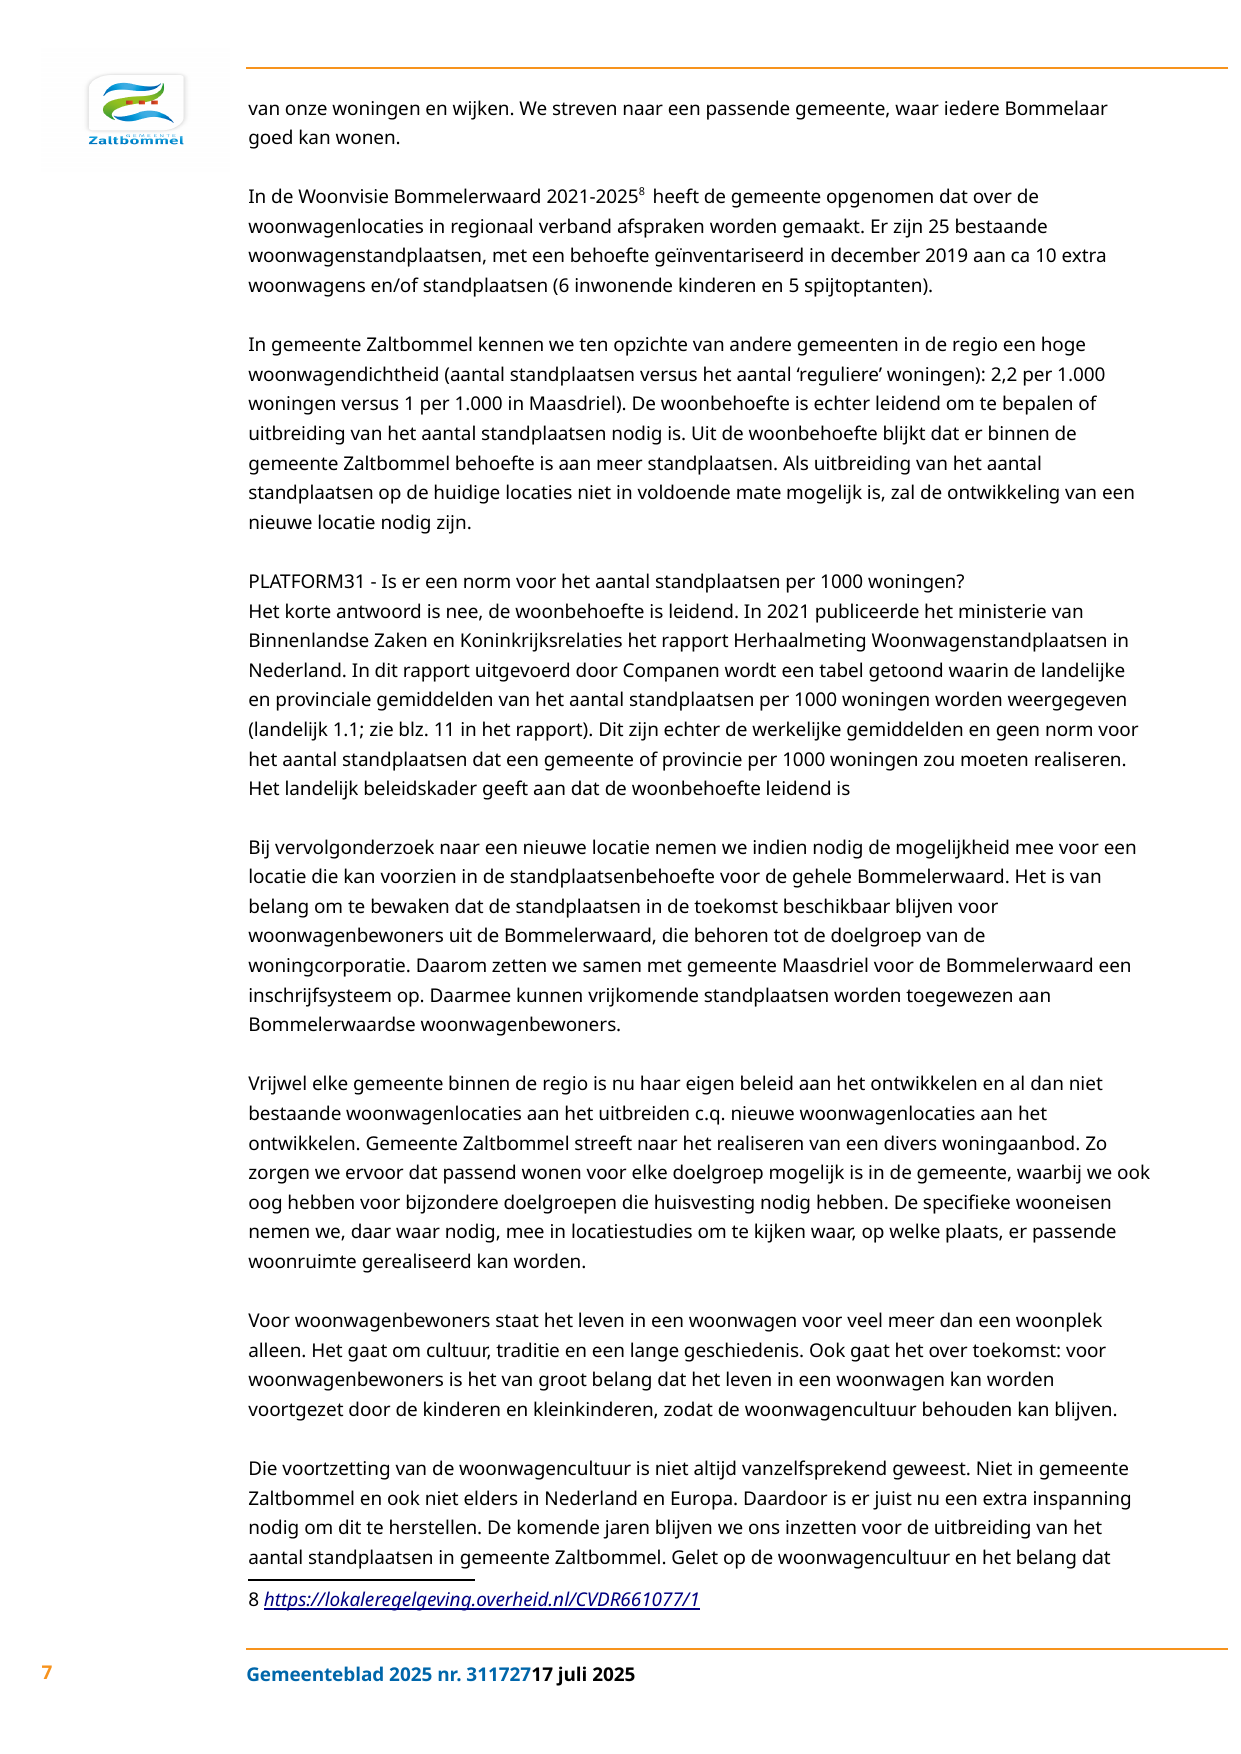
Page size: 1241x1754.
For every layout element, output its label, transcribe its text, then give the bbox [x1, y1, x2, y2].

text In de Woonvisie Bommelerwaard 2021-2025 heeft de gemeente opgenomen dat over de woonwagenlocaties in regionaal verband afspraken worden gemaakt. Er zijn 25 bestaande woonwagenstandplaatsen, met een behoefte geïnventariseerd in december 2019 aan ca 10 extra woonwagens en/of standplaatsen (6 inwonende kinderen en 5 spijtoptanten). [248, 183, 1152, 298]
picture [41, 47, 231, 172]
text Voor woonwagenbewoners staat het leven in een woonwagen voor veel meer dan een woonplek alleen. Het gaat om cultuur, traditie en een lange geschiedenis. Ook gaat het over toekomst: voor woonwagenbewoners is het van groot belang dat het leven in een woonwagen kan worden voortgezet door de kinderen en kleinkinderen, zodat de woonwagencultuur behouden kan blijven. [248, 1307, 1152, 1422]
text https://lokaleregelgeving.overheid.nl/CVDR661077/1 [248, 1586, 1152, 1612]
text In gemeente Zaltbommel kennen we ten opzichte van andere gemeenten in de regio een hoge woonwagendichtheid (aantal standplaatsen versus het aantal ‘reguliere’ woningen): 2,2 per 1.000 woningen versus 1 per 1.000 in Maasdriel). De woonbehoefte is echter leidend om te bepalen of uitbreiding van het aantal standplaatsen nodig is. Uit de woonbehoefte blijkt dat er binnen de gemeente Zaltbommel behoefte is aan meer standplaatsen. Als uitbreiding van het aantal standplaatsen op de huidige locaties niet in voldoende mate mogelijk is, zal de ontwikkeling van een nieuwe locatie nodig zijn. [248, 331, 1152, 535]
text Die voortzetting van de woonwagencultuur is niet altijd vanzelfsprekend geweest. Niet in gemeente Zaltbommel en ook niet elders in Nederland en Europa. Daardoor is er juist nu een extra inspanning nodig om dit te herstellen. De komende jaren blijven we ons inzetten voor de uitbreiding van het aantal standplaatsen in gemeente Zaltbommel. Gelet op de woonwagencultuur en het belang dat [248, 1455, 1152, 1569]
text Bij vervolgonderzoek naar een nieuwe locatie nemen we indien nodig de mogelijkheid mee voor een locatie die kan voorzien in de standplaatsenbehoefte voor de gehele Bommelerwaard. Het is van belang om te bewaken dat de standplaatsen in de toekomst beschikbaar blijven voor woonwagenbewoners uit de Bommelerwaard, die behoren tot de doelgroep van de woningcorporatie. Daarom zetten we samen met gemeente Maasdriel voor de Bommelerwaard een inschrijfsysteem op. Daarmee kunnen vrijkomende standplaatsen worden toegewezen aan Bommelerwaardse woonwagenbewoners. [248, 834, 1152, 1037]
text van onze woningen en wijken. We streven naar een passende gemeente, waar iedere Bommelaar goed kan wonen. [248, 95, 1152, 150]
text Vrijwel elke gemeente binnen de regio is nu haar eigen beleid aan het ontwikkelen en al dan niet bestaande woonwagenlocaties aan het uitbreiden c.q. nieuwe woonwagenlocaties aan het ontwikkelen. Gemeente Zaltbommel streeft naar het realiseren van een divers woningaanbod. Zo zorgen we ervoor dat passend wonen voor elke doelgroep mogelijk is in de gemeente, waarbij we ook oog hebben voor bijzondere doelgroepen die huisvesting nodig hebben. De specifieke wooneisen nemen we, daar waar nodig, mee in locatiestudies om te kijken waar, op welke plaats, er passende woonruimte gerealiseerd kan worden. [248, 1071, 1152, 1274]
table_header PLATFORM31 - Is er een norm voor het aantal standplaatsen per 1000 woningen? Het korte antwoord is nee, de woonbehoefte is leidend. In 2021 publiceerde het ministerie van Binnenlandse Zaken en Koninkrijksrelaties het rapport Herhaalmeting Woonwagenstandplaatsen in Nederland. In dit rapport uitgevoerd door Companen wordt een tabel getoond waarin de landelijke en provinciale gemiddelden van het aantal standplaatsen per 1000 woningen worden weergegeven (landelijk 1.1; zie blz. 11 in het rapport). Dit zijn echter de werkelijke gemiddelden en geen norm voor het aantal standplaatsen dat een gemeente of provincie per 1000 woningen zou moeten realiseren. Het landelijk beleidskader geeft aan dat de woonbehoefte leidend is [248, 568, 1152, 801]
